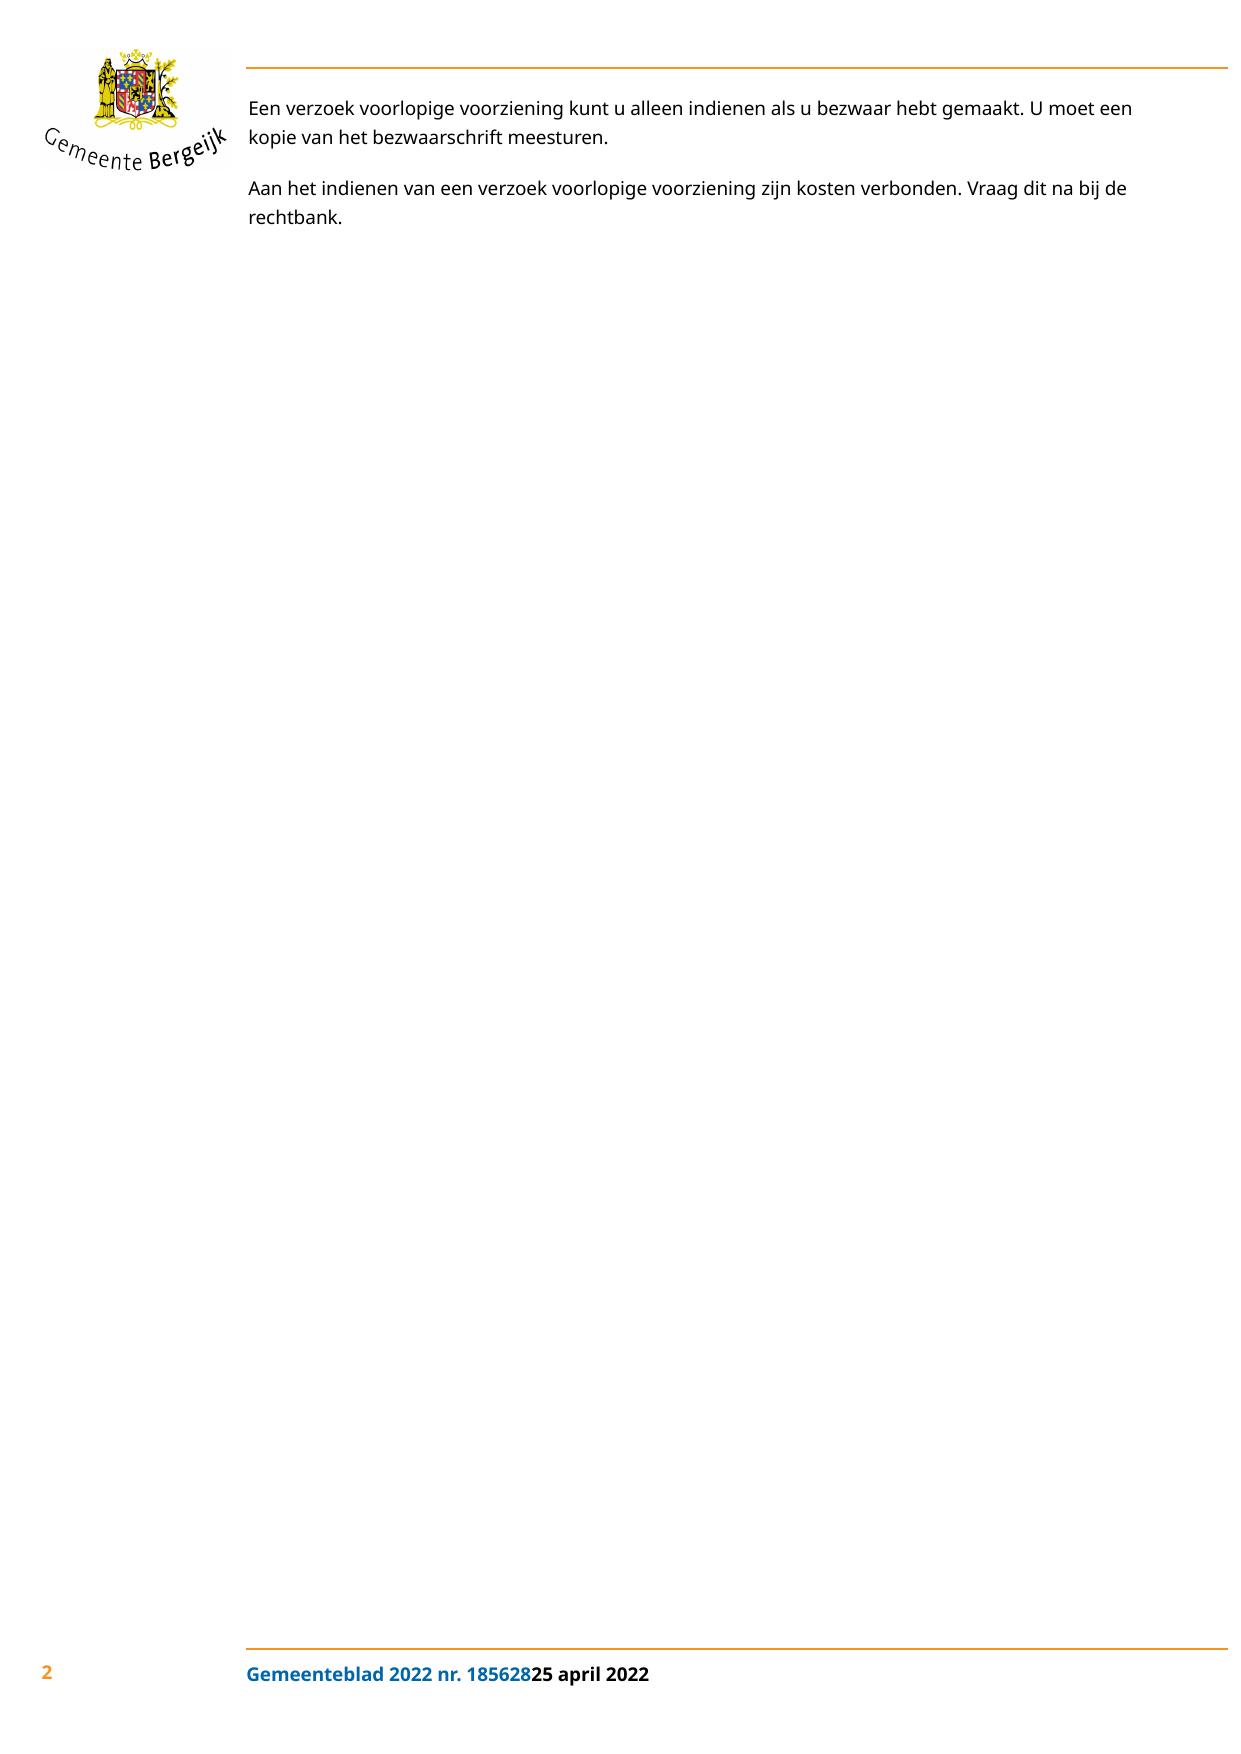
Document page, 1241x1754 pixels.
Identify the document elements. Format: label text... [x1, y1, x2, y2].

text Een verzoek voorlopige voorziening kunt u alleen indienen als u bezwaar hebt gemaakt. U moet een kopie van het bezwaarschrift meesturen. [248, 95, 1152, 150]
picture [41, 47, 231, 172]
text Aan het indienen van een verzoek voorlopige voorziening zijn kosten verbonden. Vraag dit na bij de rechtbank. [248, 175, 1152, 230]
